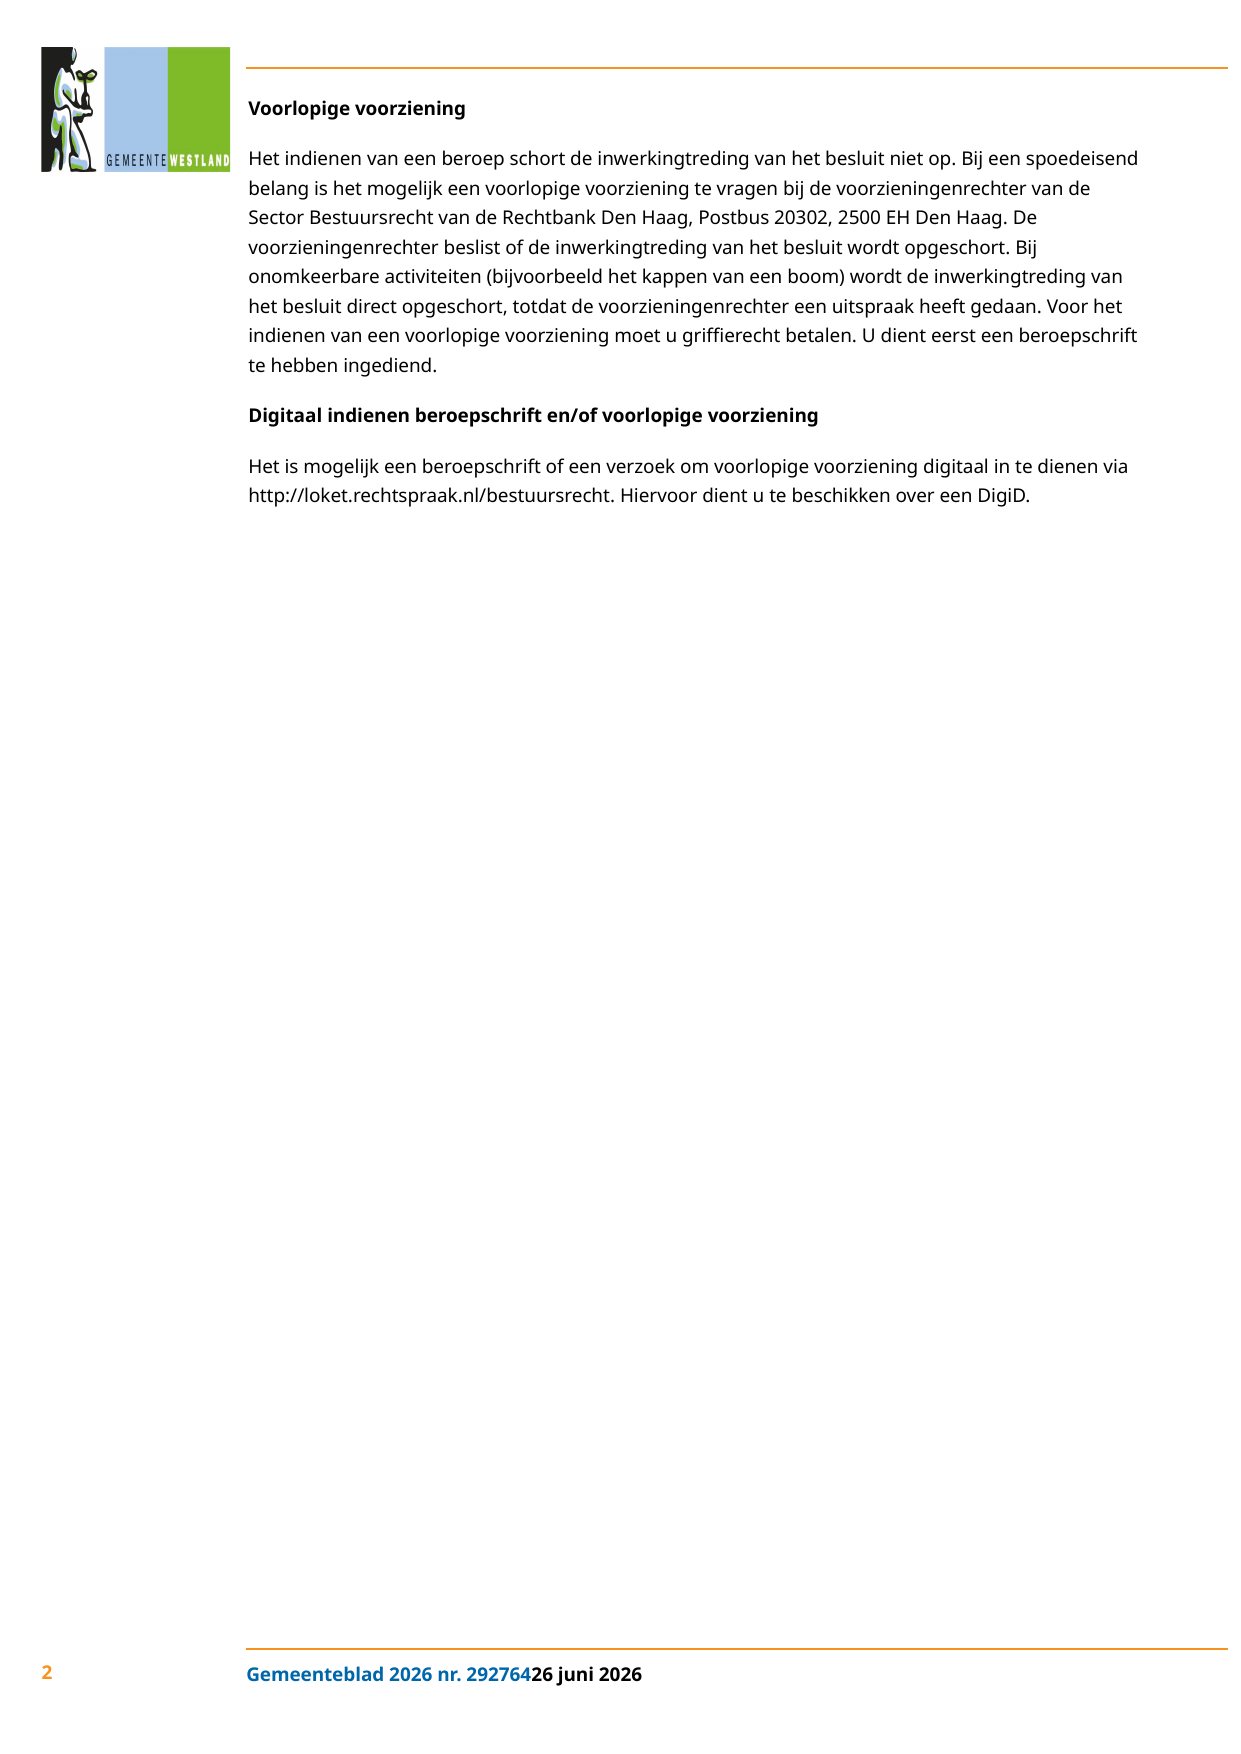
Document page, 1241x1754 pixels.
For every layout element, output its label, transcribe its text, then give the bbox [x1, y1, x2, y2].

text Het indienen van een beroep schort de inwerkingtreding van het besluit niet op. Bij een spoedeisend belang is het mogelijk een voorlopige voorziening te vragen bij de voorzieningenrechter van de Sector Bestuursrecht van de Rechtbank Den Haag, Postbus 20302, 2500 EH Den Haag. De voorzieningenrechter beslist of de inwerkingtreding van het besluit wordt opgeschort. Bij onomkeerbare activiteiten (bijvoorbeeld het kappen van een boom) wordt de inwerkingtreding van het besluit direct opgeschort, totdat de voorzieningenrechter een uitspraak heeft gedaan. Voor het indienen van een voorlopige voorziening moet u griffierecht betalen. U dient eerst een beroepschrift te hebben ingediend. [248, 145, 1152, 378]
text Het is mogelijk een beroepschrift of een verzoek om voorlopige voorziening digitaal in te dienen via http://loket.rechtspraak.nl/bestuursrecht. Hiervoor dient u te beschikken over een DigiD. [248, 453, 1152, 508]
text Voorlopige voorziening [248, 95, 1152, 121]
text Digitaal indienen beroepschrift en/of voorlopige voorziening [248, 403, 1152, 428]
picture [41, 47, 231, 172]
